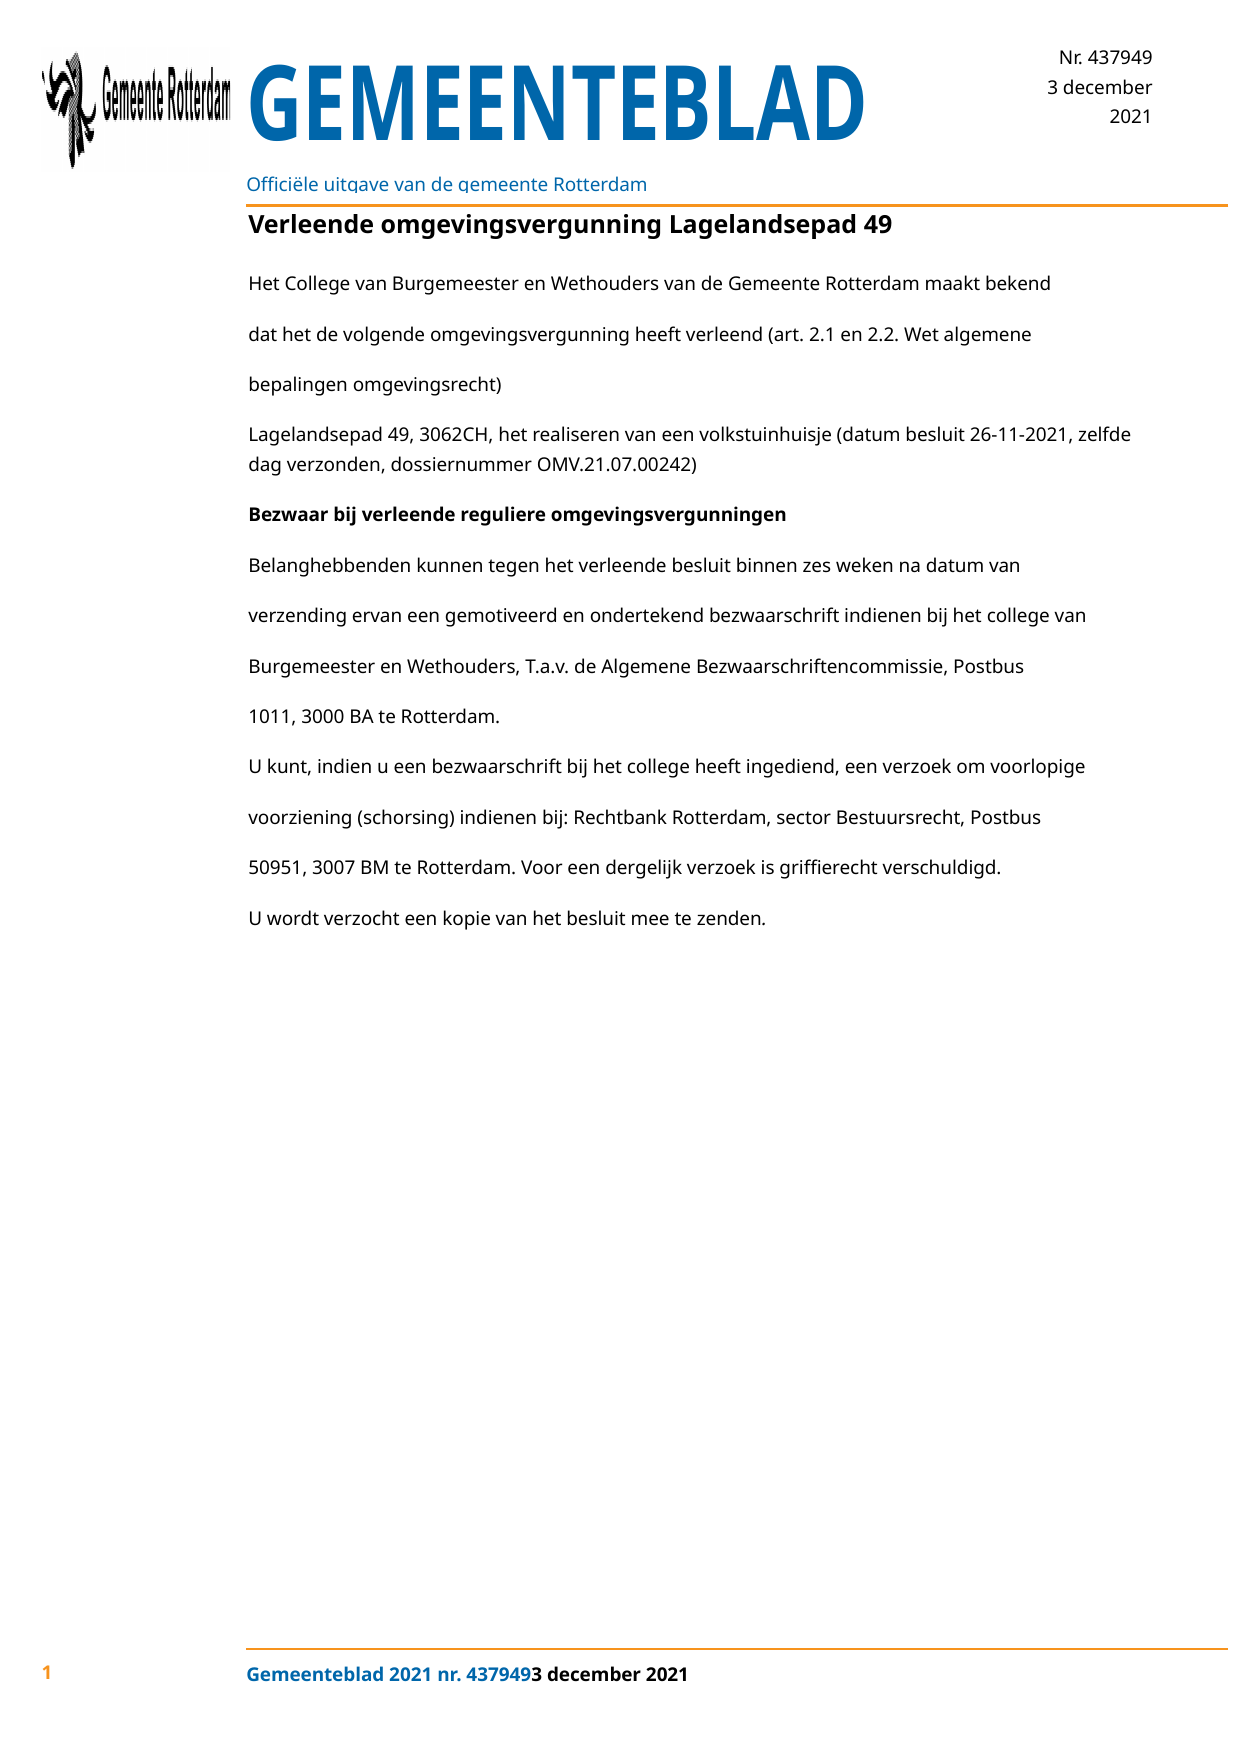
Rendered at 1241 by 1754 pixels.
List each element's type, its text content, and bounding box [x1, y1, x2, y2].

text Verleende omgevingsvergunning Lagelandsepad 49 [248, 207, 1152, 241]
text 50951, 3007 BM te Rotterdam. Voor een dergelijk verzoek is griffierecht verschuldigd. [248, 854, 1152, 880]
text U wordt verzocht een kopie van het besluit mee te zenden. [248, 905, 1152, 931]
text Het College van Burgemeester en Wethouders van de Gemeente Rotterdam maakt bekend [248, 270, 1152, 296]
text Belanghebbenden kunnen tegen het verleende besluit binnen zes weken na datum van [248, 552, 1152, 578]
text voorziening (schorsing) indienen bij: Rechtbank Rotterdam, sector Bestuursrecht, Postbus [248, 804, 1152, 830]
text Bezwaar bij verleende reguliere omgevingsvergunningen [248, 502, 1152, 527]
text Burgemeester en Wethouders, T.a.v. de Algemene Bezwaarschriftencommissie, Postbus [248, 653, 1152, 678]
text bepalingen omgevingsrecht) [248, 371, 1152, 397]
text verzending ervan een gemotiveerd en ondertekend bezwaarschrift indienen bij het college van [248, 602, 1152, 628]
text U kunt, indien u een bezwaarschrift bij het college heeft ingediend, een verzoek om voorlopige [248, 754, 1152, 779]
text Lagelandsepad 49, 3062CH, het realiseren van een volkstuinhuisje (datum besluit 26-11-2021, zelfde dag verzonden, dossiernummer OMV.21.07.00242) [248, 422, 1152, 477]
text dat het de volgende omgevingsvergunning heeft verleend (art. 2.1 en 2.2. Wet algemene [248, 321, 1152, 346]
text 1011, 3000 BA te Rotterdam. [248, 703, 1152, 729]
picture [41, 47, 231, 172]
